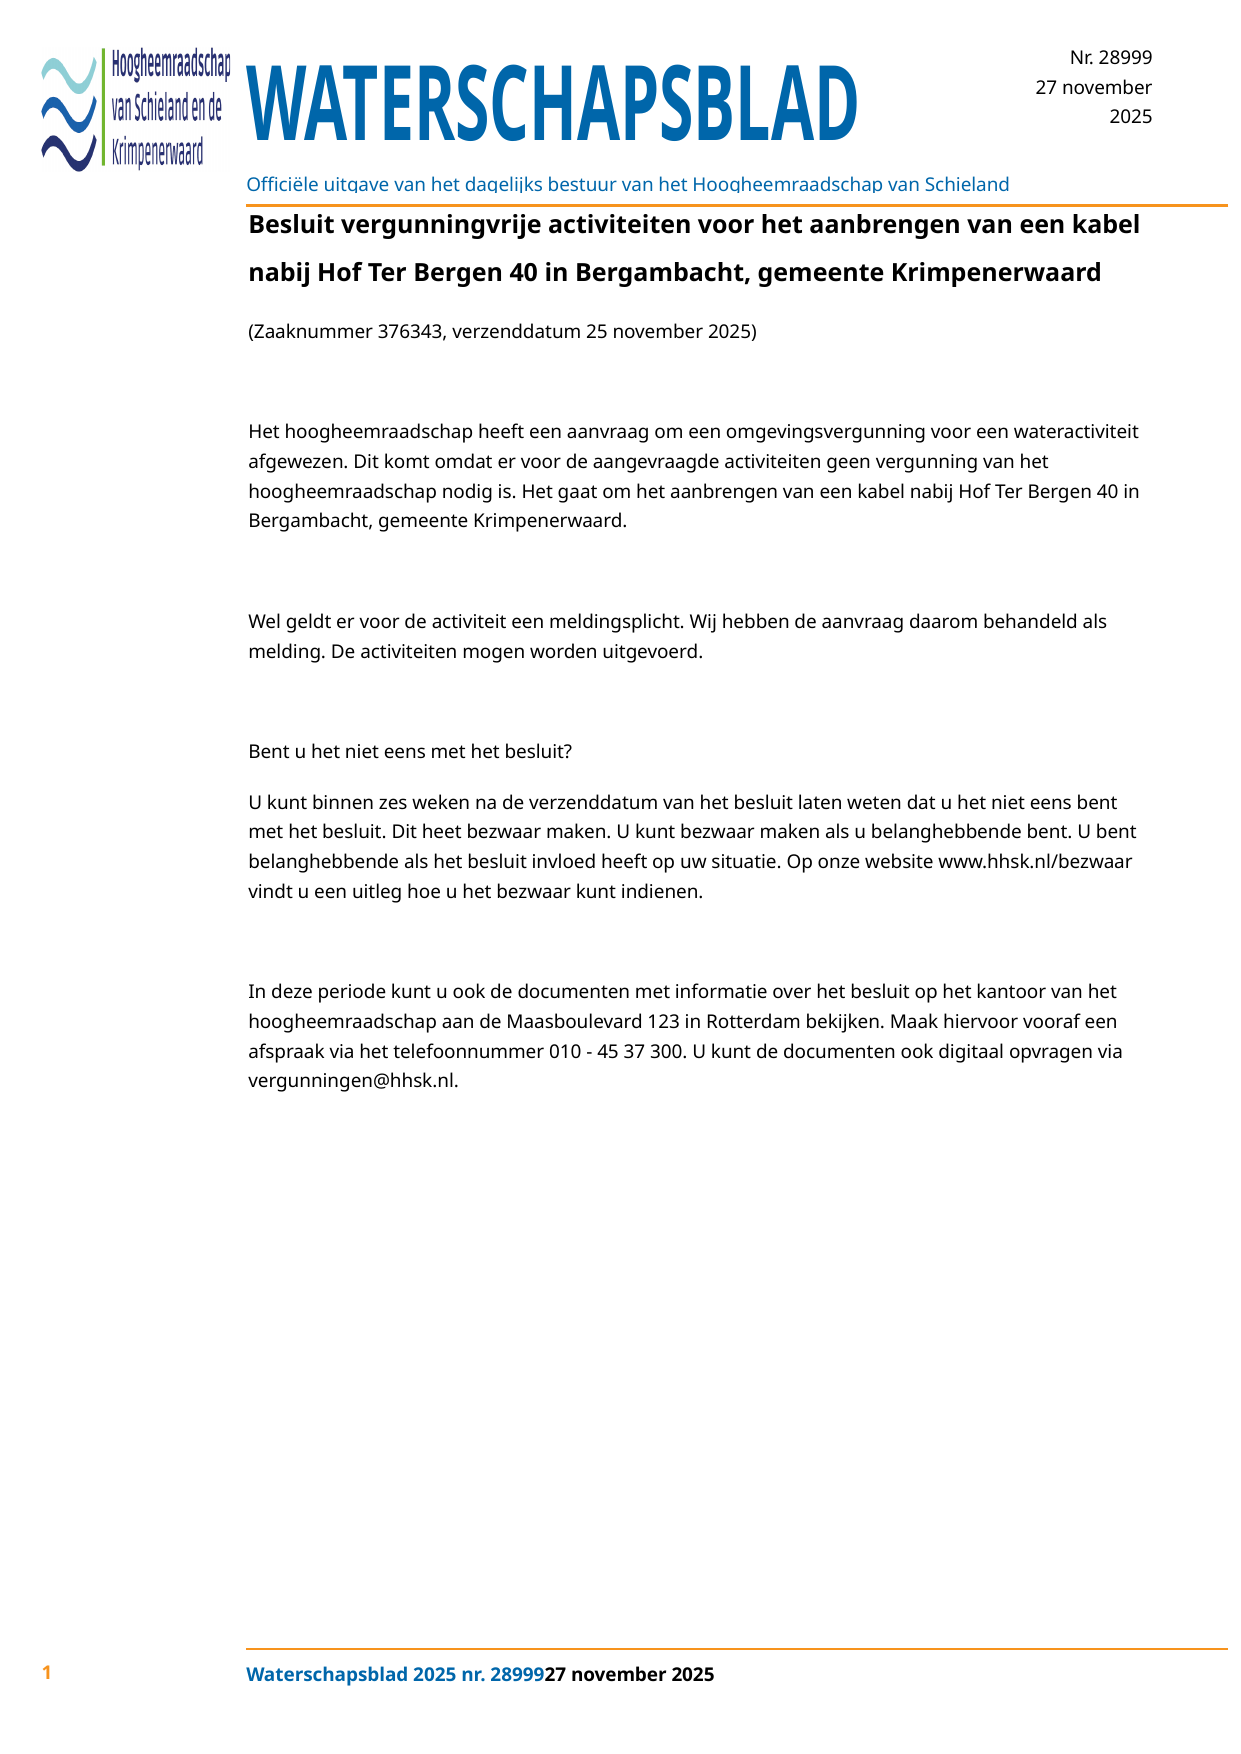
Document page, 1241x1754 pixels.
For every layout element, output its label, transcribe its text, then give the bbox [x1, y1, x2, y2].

text U kunt binnen zes weken na de verzenddatum van het besluit laten weten dat u het niet eens bent met het besluit. Dit heet bezwaar maken. U kunt bezwaar maken als u belanghebbende bent. U bent belanghebbende als het besluit invloed heeft op uw situatie. Op onze website www.hhsk.nl/bezwaar vindt u een uitleg hoe u het bezwaar kunt indienen. [248, 789, 1152, 904]
text Bent u het niet eens met het besluit? [248, 739, 1152, 764]
text Besluit vergunningvrije activiteiten voor het aanbrengen van een kabel nabij Hof Ter Bergen 40 in Bergambacht, gemeente Krimpenerwaard [248, 207, 1152, 288]
picture [41, 47, 231, 172]
text Wel geldt er voor de activiteit een meldingsplicht. Wij hebben de aanvraag daarom behandeld als melding. De activiteiten mogen worden uitgevoerd. [248, 608, 1152, 664]
text In deze periode kunt u ook de documenten met informatie over het besluit op het kantoor van het hoogheemraadschap aan de Maasboulevard 123 in Rotterdam bekijken. Maak hiervoor vooraf een afspraak via het telefoonnummer 010 - 45 37 300. U kunt de documenten ook digitaal opvragen via vergunningen@hhsk.nl. [248, 979, 1152, 1093]
text (Zaaknummer 376343, verzenddatum 25 november 2025) [248, 318, 1152, 344]
text Het hoogheemraadschap heeft een aanvraag om een omgevingsvergunning voor een wateractiviteit afgewezen. Dit komt omdat er voor de aangevraagde activiteiten geen vergunning van het hoogheemraadschap nodig is. Het gaat om het aanbrengen van een kabel nabij Hof Ter Bergen 40 in Bergambacht, gemeente Krimpenerwaard. [248, 419, 1152, 533]
